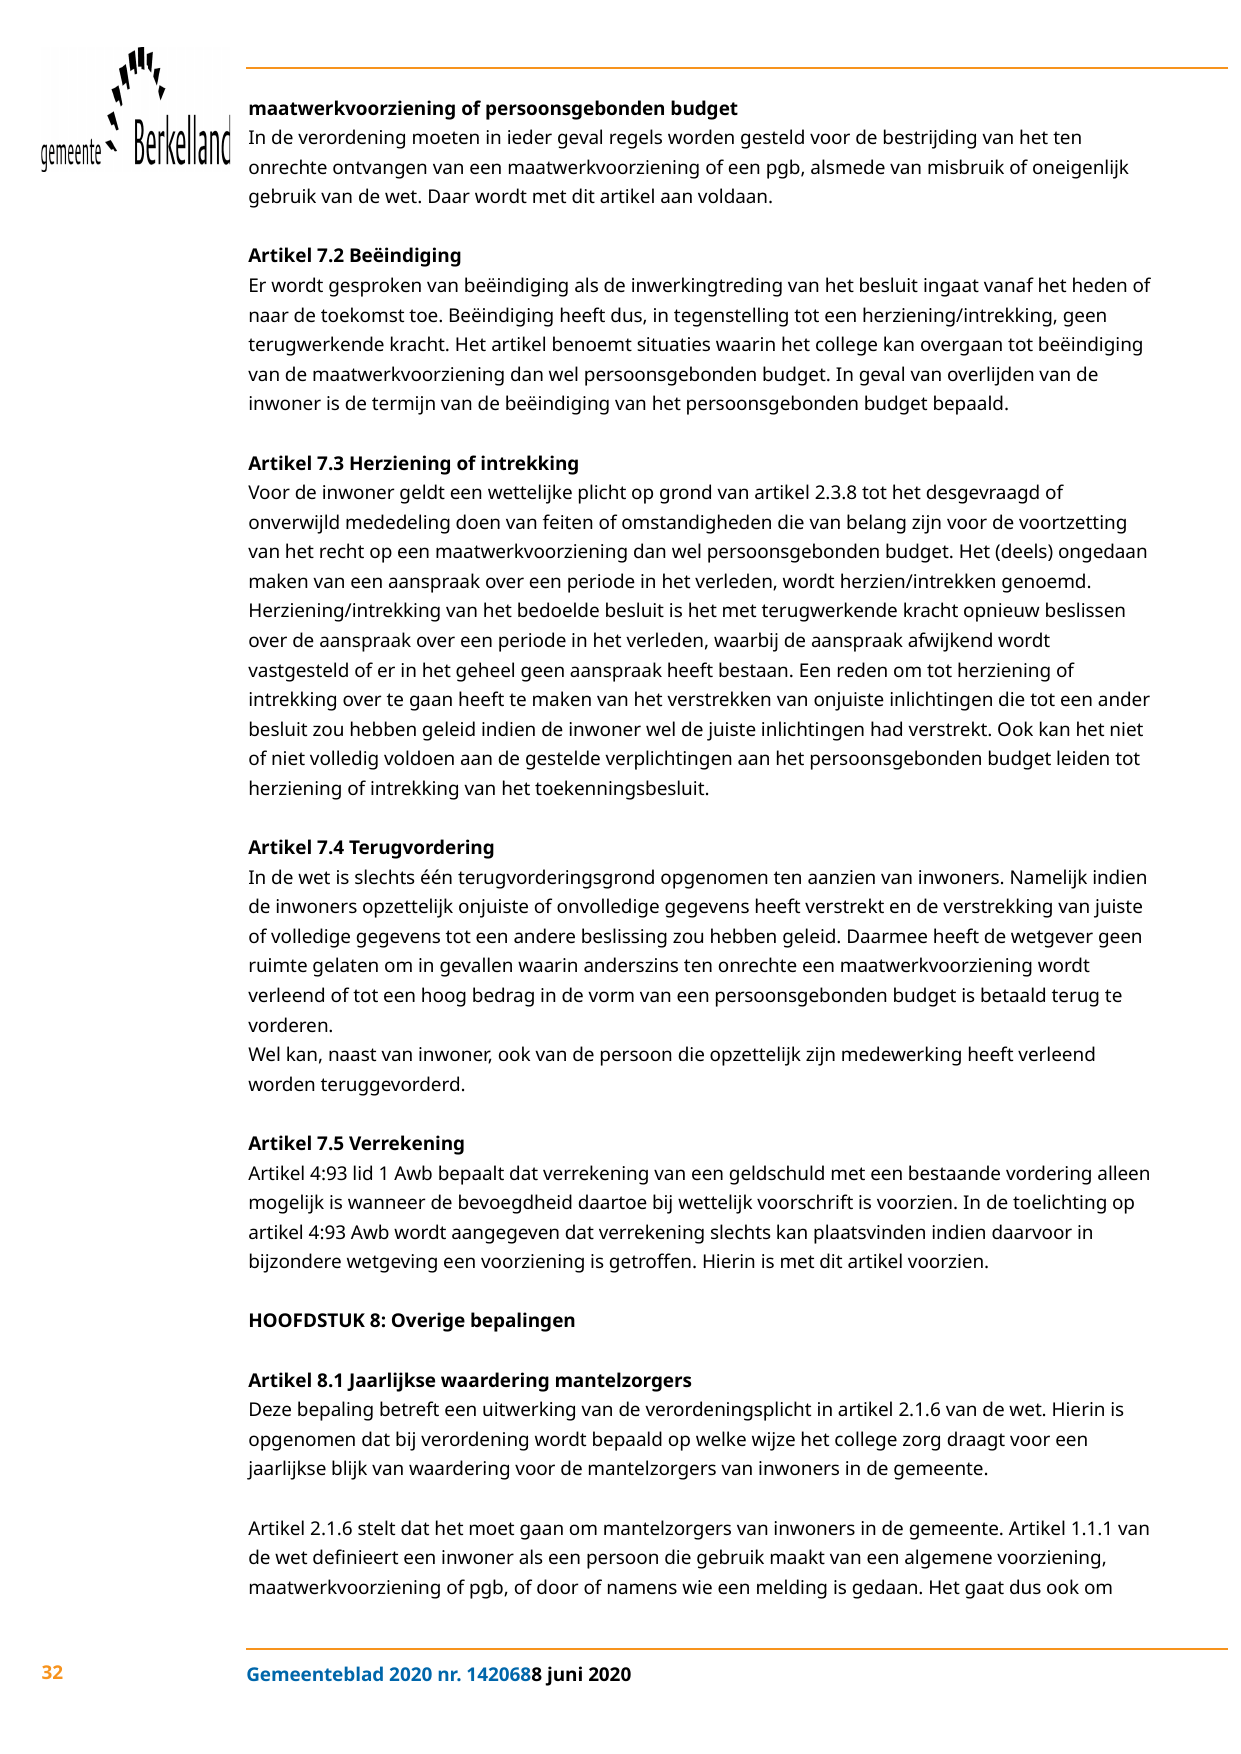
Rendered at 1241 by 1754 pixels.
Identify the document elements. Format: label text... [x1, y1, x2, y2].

text In de verordening moeten in ieder geval regels worden gesteld voor de bestrijding van het ten onrechte ontvangen van een maatwerkvoorziening of een pgb, alsmede van misbruik of oneigenlijk gebruik van de wet. Daar wordt met dit artikel aan voldaan. [248, 124, 1152, 209]
text HOOFDSTUK 8: Overige bepalingen [248, 1308, 1152, 1333]
text Wel kan, naast van inwoner, ook van de persoon die opzettelijk zijn medewerking heeft verleend worden teruggevorderd. [248, 1041, 1152, 1097]
text In de wet is slechts één terugvorderingsgrond opgenomen ten aanzien van inwoners. Namelijk indien de inwoners opzettelijk onjuiste of onvolledige gegevens heeft verstrekt en de verstrekking van juiste of volledige gegevens tot een andere beslissing zou hebben geleid. Daarmee heeft de wetgever geen ruimte gelaten om in gevallen waarin anderszins ten onrechte een maatwerkvoorziening wordt verleend of tot een hoog bedrag in de vorm van een persoonsgebonden budget is betaald terug te vorderen. [248, 864, 1152, 1038]
picture [41, 47, 231, 172]
text Artikel 8.1 Jaarlijkse waardering mantelzorgers [248, 1367, 1152, 1393]
text Artikel 7.3 Herziening of intrekking [248, 450, 1152, 476]
text Voor de inwoner geldt een wettelijke plicht op grond van artikel 2.3.8 tot het desgevraagd of onverwijld mededeling doen van feiten of omstandigheden die van belang zijn voor de voortzetting van het recht op een maatwerkvoorziening dan wel persoonsgebonden budget. Het (deels) ongedaan maken van een aanspraak over een periode in het verleden, wordt herzien/intrekken genoemd. Herziening/intrekking van het bedoelde besluit is het met terugwerkende kracht opnieuw beslissen over de aanspraak over een periode in het verleden, waarbij de aanspraak afwijkend wordt vastgesteld of er in het geheel geen aanspraak heeft bestaan. Een reden om tot herziening of intrekking over te gaan heeft te maken van het verstrekken van onjuiste inlichtingen die tot een ander besluit zou hebben geleid indien de inwoner wel de juiste inlichtingen had verstrekt. Ook kan het niet of niet volledig voldoen aan de gestelde verplichtingen aan het persoonsgebonden budget leiden tot herziening of intrekking van het toekenningsbesluit. [248, 479, 1152, 801]
text Artikel 7.4 Terugvordering [248, 834, 1152, 860]
text Er wordt gesproken van beëindiging als de inwerkingtreding van het besluit ingaat vanaf het heden of naar de toekomst toe. Beëindiging heeft dus, in tegenstelling tot een herziening/intrekking, geen terugwerkende kracht. Het artikel benoemt situaties waarin het college kan overgaan tot beëindiging van de maatwerkvoorziening dan wel persoonsgebonden budget. In geval van overlijden van de inwoner is de termijn van de beëindiging van het persoonsgebonden budget bepaald. [248, 272, 1152, 416]
text Artikel 7.2 Beëindiging [248, 243, 1152, 268]
text Artikel 2.1.6 stelt dat het moet gaan om mantelzorgers van inwoners in de gemeente. Artikel 1.1.1 van de wet definieert een inwoner als een persoon die gebruik maakt van een algemene voorziening, maatwerkvoorziening of pgb, of door of namens wie een melding is gedaan. Het gaat dus ook om [248, 1515, 1152, 1600]
text Deze bepaling betreft een uitwerking van de verordeningsplicht in artikel 2.1.6 van de wet. Hierin is opgenomen dat bij verordening wordt bepaald op welke wijze het college zorg draagt voor een jaarlijkse blijk van waardering voor de mantelzorgers van inwoners in de gemeente. [248, 1396, 1152, 1481]
text Artikel 4:93 lid 1 Awb bepaalt dat verrekening van een geldschuld met een bestaande vordering alleen mogelijk is wanneer de bevoegdheid daartoe bij wettelijk voorschrift is voorzien. In de toelichting op artikel 4:93 Awb wordt aangegeven dat verrekening slechts kan plaatsvinden indien daarvoor in bijzondere wetgeving een voorziening is getroffen. Hierin is met dit artikel voorzien. [248, 1160, 1152, 1274]
text maatwerkvoorziening of persoonsgebonden budget [248, 95, 1152, 121]
text Artikel 7.5 Verrekening [248, 1130, 1152, 1156]
